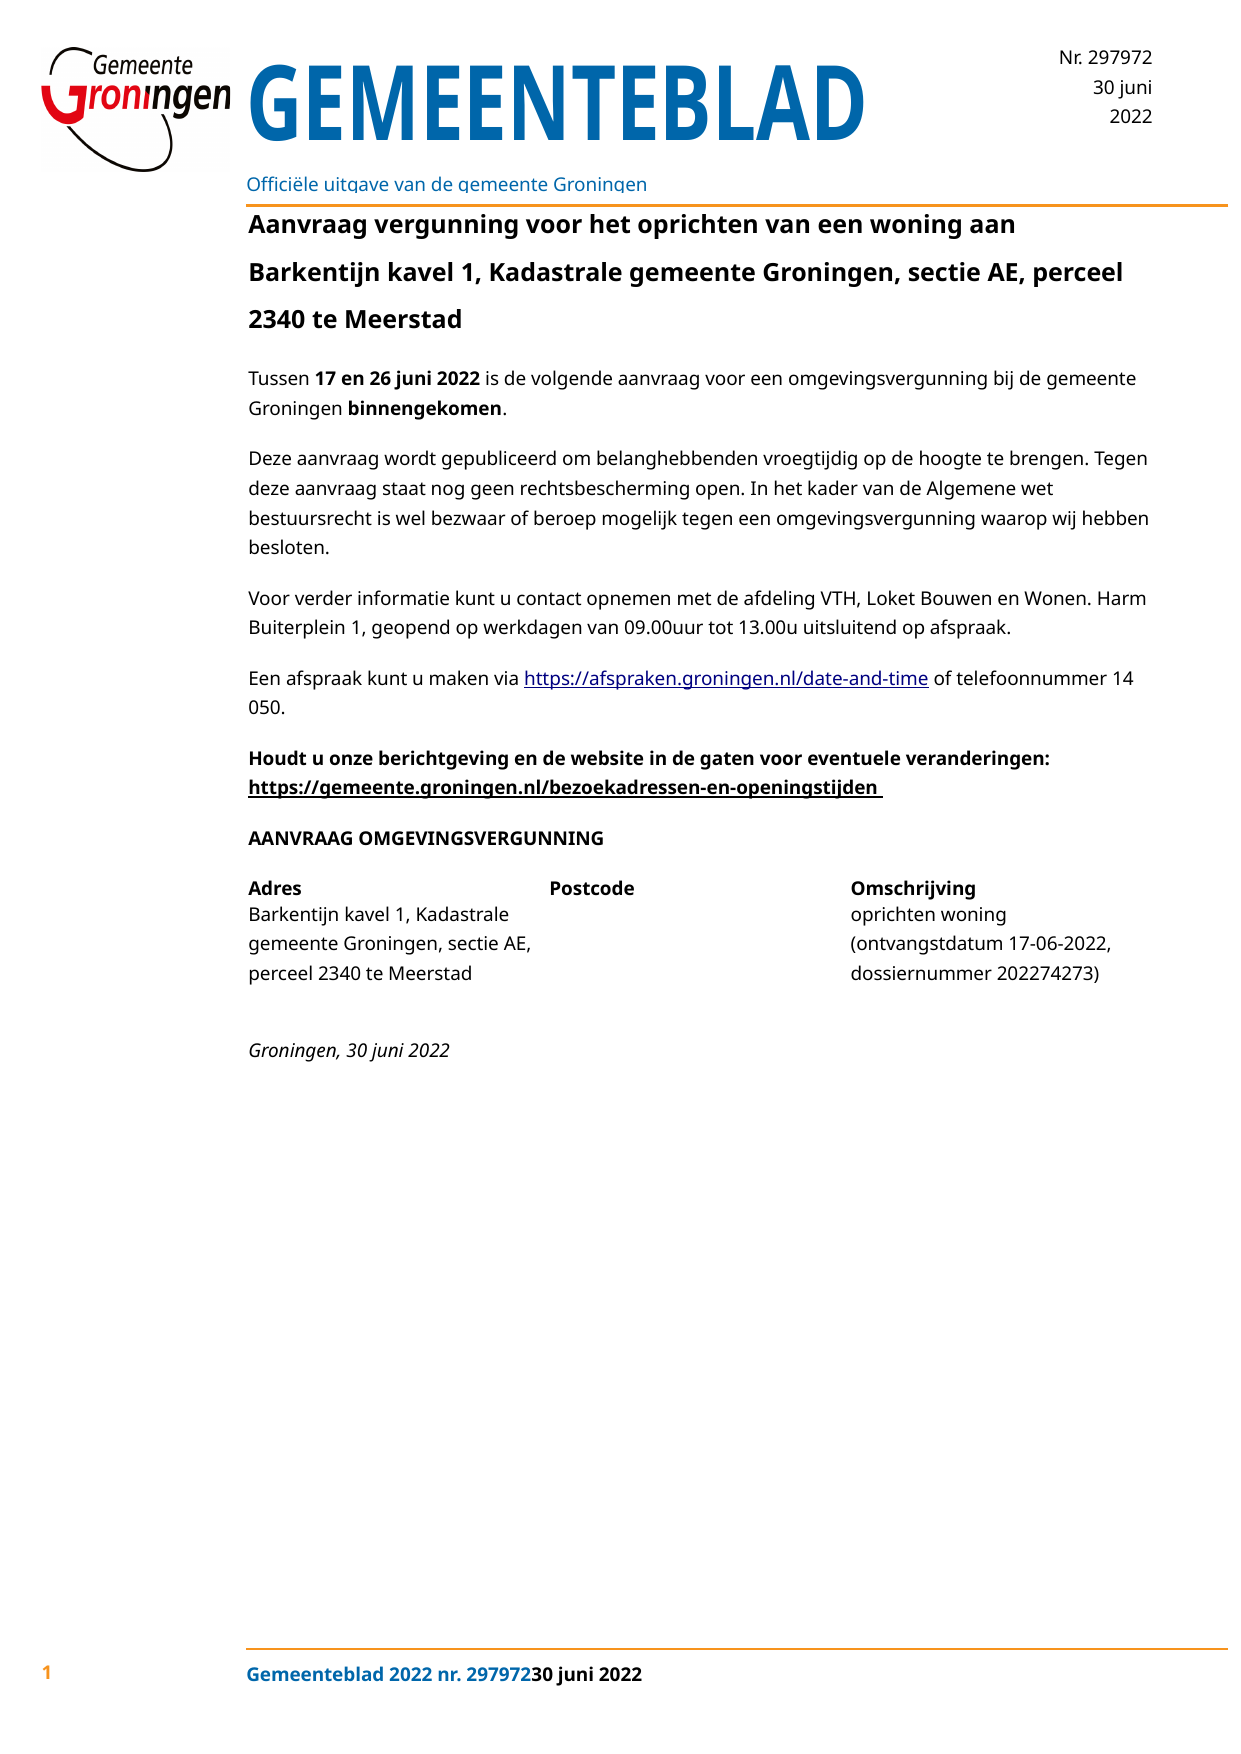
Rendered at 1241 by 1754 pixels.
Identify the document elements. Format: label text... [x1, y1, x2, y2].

picture [41, 47, 231, 172]
text Voor verder informatie kunt u contact opnemen met de afdeling VTH, Loket Bouwen en Wonen. Harm Buiterplein 1, geopend op werkdagen van 09.00uur tot 13.00u uitsluitend op afspraak. [248, 585, 1152, 640]
table_header Adres [248, 875, 549, 901]
table_cell Barkentijn kavel 1, Kadastrale gemeente Groningen, sectie AE, perceel 2340 te Meerstad [248, 901, 549, 986]
table_header Omschrijving [850, 875, 1152, 901]
text AANVRAAG OMGEVINGSVERGUNNING [248, 825, 1152, 850]
text Een afspraak kunt u maken via https://afspraken.groningen.nl/date-and-time of telefoonnummer 14 050. [248, 665, 1152, 720]
text Tussen 17 en 26 juni 2022 is de volgende aanvraag voor een omgevingsvergunning bij de gemeente Groningen binnengekomen. [248, 366, 1152, 421]
text Houdt u onze berichtgeving en de website in de gaten voor eventuele veranderingen: https://gemeente.groningen.nl/bezoekadressen-en-openingstijden [248, 745, 1152, 800]
text Groningen, 30 juni 2022 [248, 1037, 1152, 1063]
table_cell [549, 901, 850, 986]
table_cell oprichten woning (ontvangstdatum 17-06-2022, dossiernummer 202274273) [850, 901, 1152, 986]
text Aanvraag vergunning voor het oprichten van een woning aan Barkentijn kavel 1, Kadastrale gemeente Groningen, sectie AE, perceel 2340 te Meerstad [248, 207, 1152, 336]
text Deze aanvraag wordt gepubliceerd om belanghebbenden vroegtijdig op de hoogte te brengen. Tegen deze aanvraag staat nog geen rechtsbescherming open. In het kader van de Algemene wet bestuursrecht is wel bezwaar of beroep mogelijk tegen een omgevingsvergunning waarop wij hebben besloten. [248, 446, 1152, 560]
table_header Postcode [549, 875, 850, 901]
